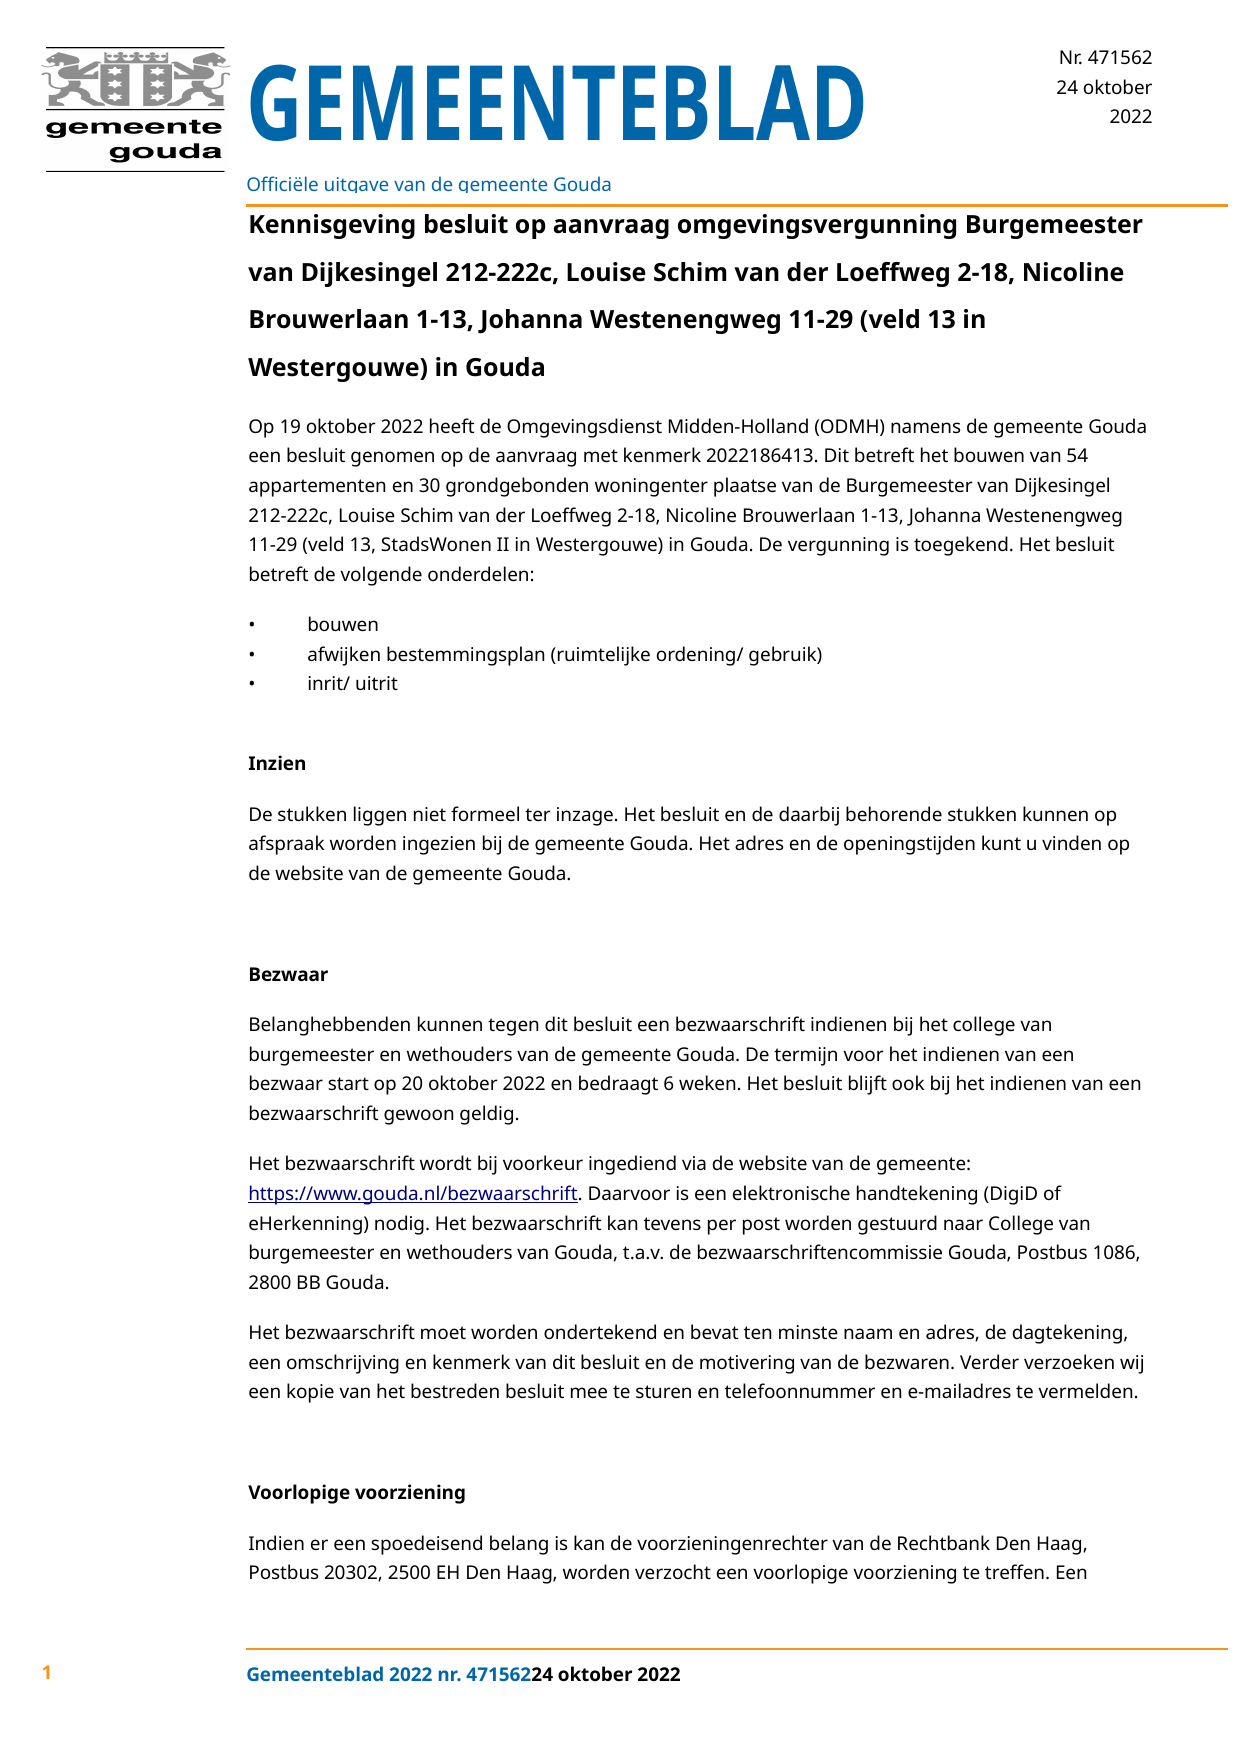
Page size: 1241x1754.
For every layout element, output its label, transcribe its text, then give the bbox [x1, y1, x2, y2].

text Indien er een spoedeisend belang is kan de voorzieningenrechter van de Rechtbank Den Haag, Postbus 20302, 2500 EH Den Haag, worden verzocht een voorlopige voorziening te treffen. Een [248, 1530, 1152, 1585]
text Het bezwaarschrift wordt bij voorkeur ingediend via de website van de gemeente: https://www.gouda.nl/bezwaarschrift. Daarvoor is een elektronische handtekening (DigiD of eHerkenning) nodig. Het bezwaarschrift kan tevens per post worden gestuurd naar College van burgemeester en wethouders van Gouda, t.a.v. de bezwaarschriftencommissie Gouda, Postbus 1086, 2800 BB Gouda. [248, 1151, 1152, 1295]
text Kennisgeving besluit op aanvraag omgevingsvergunning Burgemeester van Dijkesingel 212-222c, Louise Schim van der Loeffweg 2-18, Nicoline Brouwerlaan 1-13, Johanna Westenengweg 11-29 (veld 13 in Westergouwe) in Gouda [248, 207, 1152, 384]
list afwijken bestemmingsplan (ruimtelijke ordening/ gebruik) [248, 641, 1152, 667]
text De stukken liggen niet formeel ter inzage. Het besluit en de daarbij behorende stukken kunnen op afspraak worden ingezien bij de gemeente Gouda. Het adres en de openingstijden kunt u vinden op de website van de gemeente Gouda. [248, 801, 1152, 886]
list inrit/ uitrit [248, 671, 1152, 696]
text Bezwaar [248, 961, 1152, 987]
picture [41, 47, 231, 172]
text Inzien [248, 751, 1152, 776]
text Het bezwaarschrift moet worden ondertekend en bevat ten minste naam en adres, de dagtekening, een omschrijving en kenmerk van dit besluit en de motivering van de bezwaren. Verder verzoeken wij een kopie van het bestreden besluit mee te sturen en telefoonnummer en e-mailadres te vermelden. [248, 1319, 1152, 1404]
list bouwen [248, 611, 1152, 637]
text Belanghebbenden kunnen tegen dit besluit een bezwaarschrift indienen bij het college van burgemeester en wethouders van de gemeente Gouda. De termijn voor het indienen van een bezwaar start op 20 oktober 2022 en bedraagt 6 weken. Het besluit blijft ook bij het indienen van een bezwaarschrift gewoon geldig. [248, 1011, 1152, 1126]
text Op 19 oktober 2022 heeft de Omgevingsdienst Midden-Holland (ODMH) namens de gemeente Gouda een besluit genomen op de aanvraag met kenmerk 2022186413. Dit betreft het bouwen van 54 appartementen en 30 grondgebonden woningenter plaatse van de Burgemeester van Dijkesingel 212-222c, Louise Schim van der Loeffweg 2-18, Nicoline Brouwerlaan 1-13, Johanna Westenengweg 11-29 (veld 13, StadsWonen II in Westergouwe) in Gouda. De vergunning is toegekend. Het besluit betreft de volgende onderdelen: [248, 413, 1152, 587]
text Voorlopige voorziening [248, 1479, 1152, 1505]
